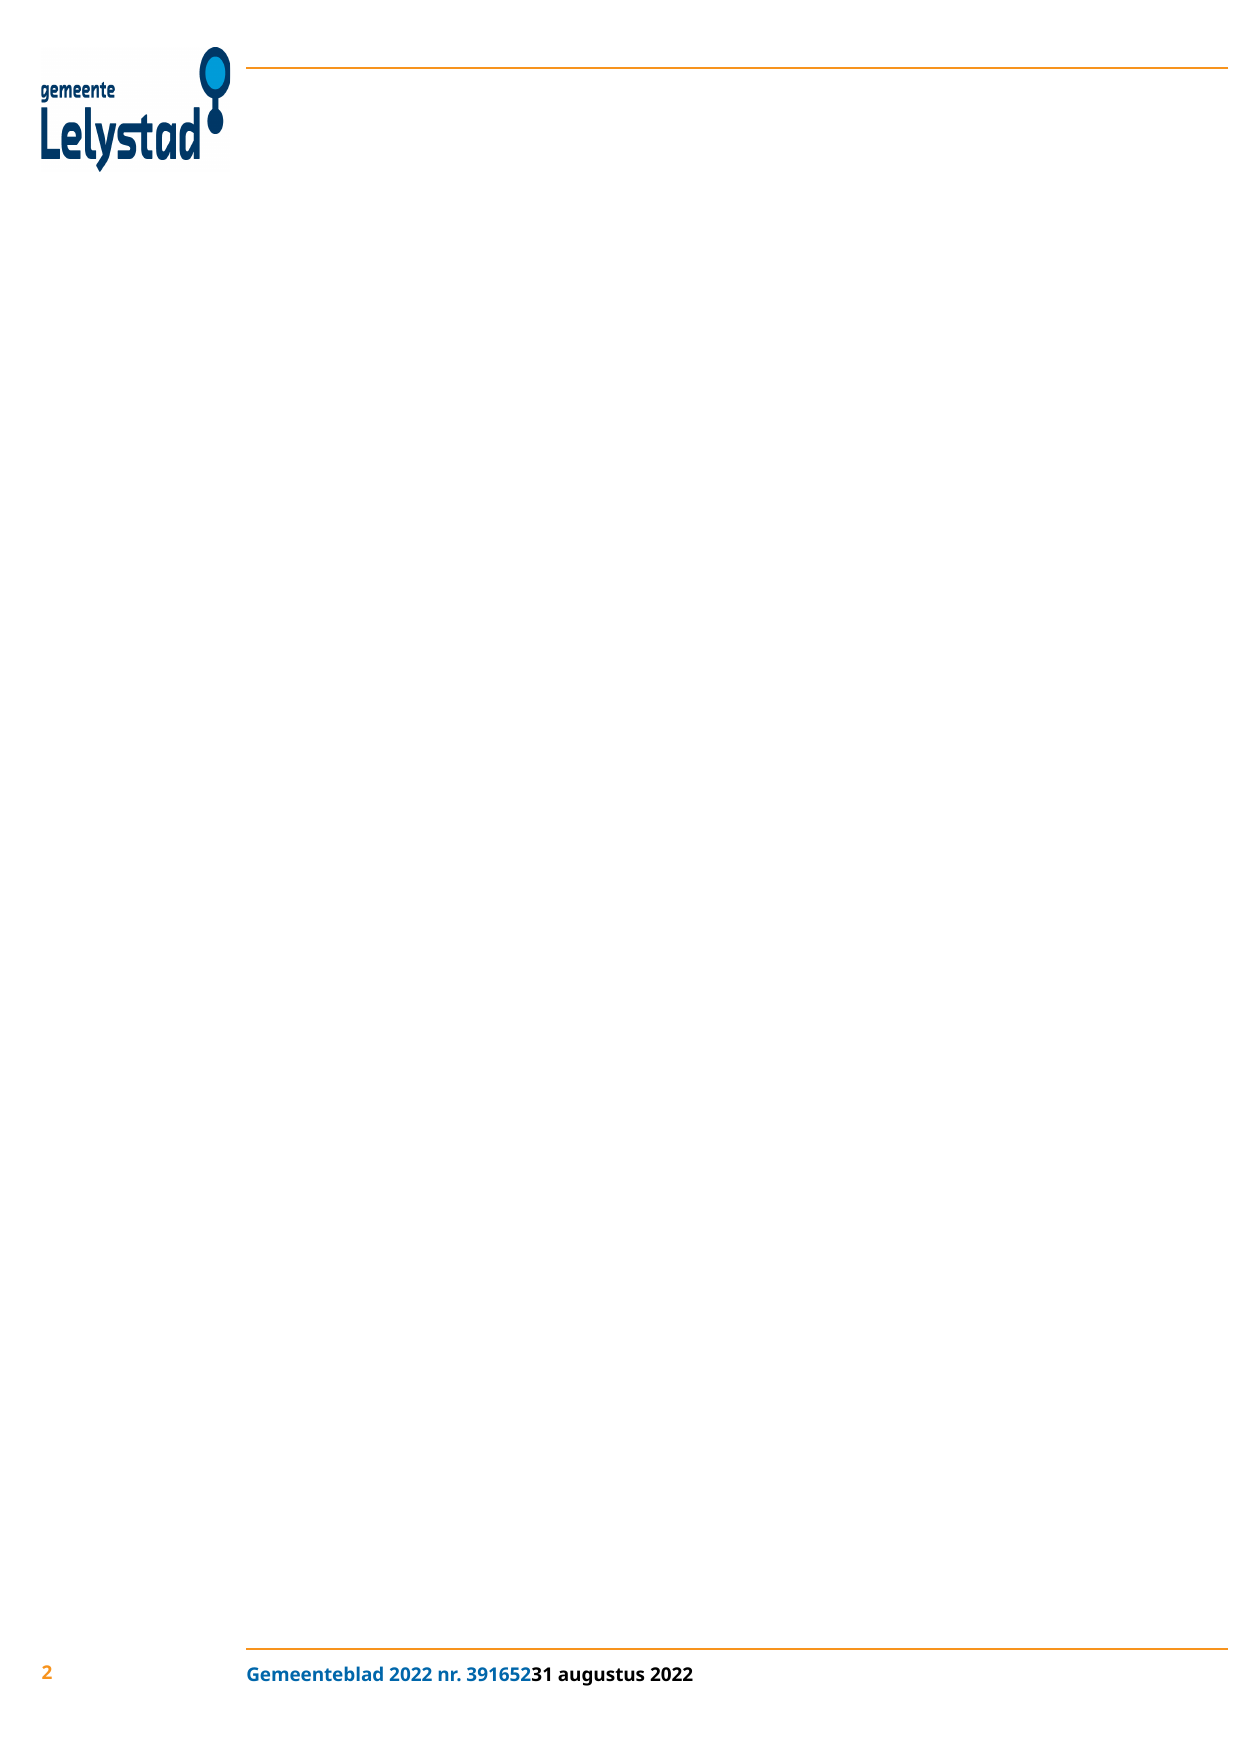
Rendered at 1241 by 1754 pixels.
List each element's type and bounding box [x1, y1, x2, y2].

picture [41, 47, 231, 172]
